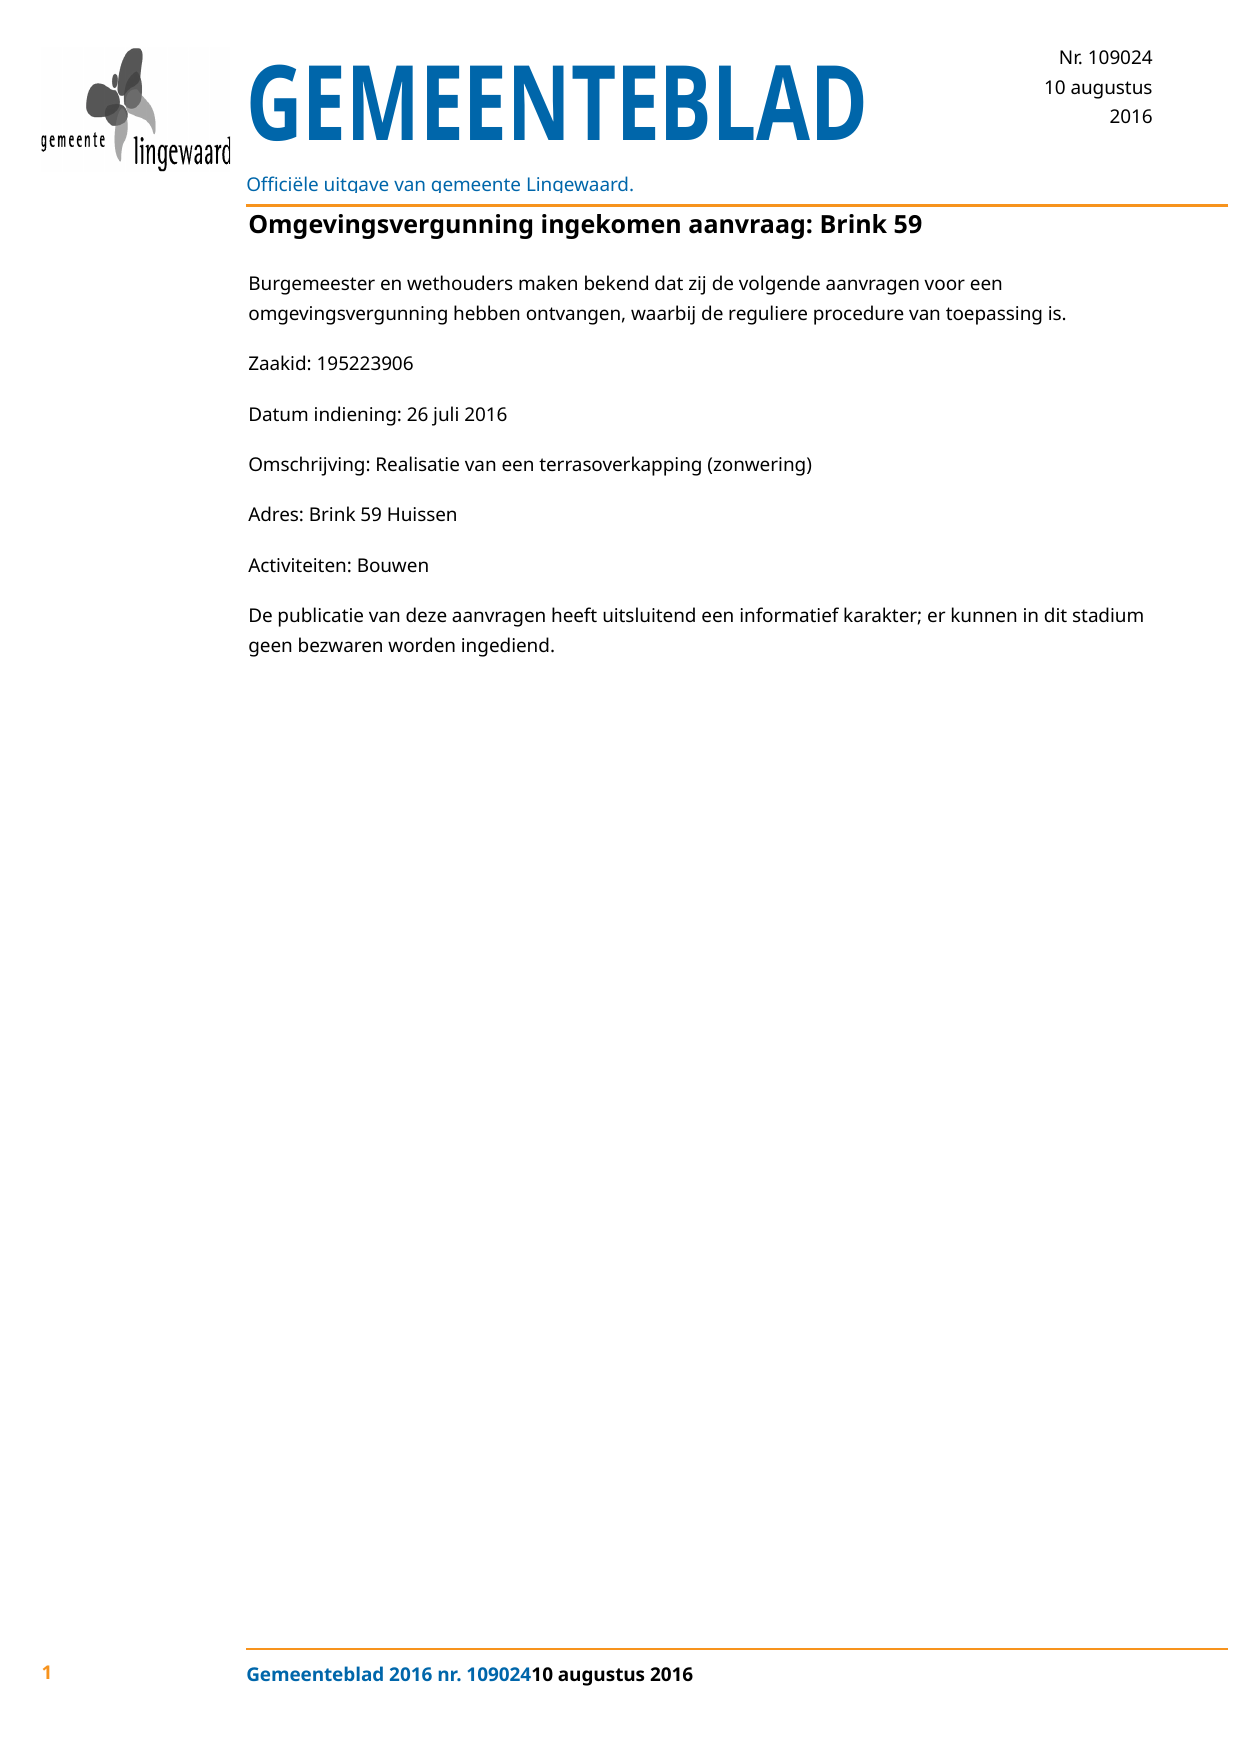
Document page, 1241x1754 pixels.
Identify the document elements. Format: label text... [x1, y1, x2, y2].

text Zaakid: 195223906 [248, 350, 1152, 376]
text Burgemeester en wethouders maken bekend dat zij de volgende aanvragen voor een omgevingsvergunning hebben ontvangen, waarbij de reguliere procedure van toepassing is. [248, 270, 1152, 326]
picture [41, 47, 231, 172]
text Activiteiten: Bouwen [248, 552, 1152, 578]
text Omschrijving: Realisatie van een terrasoverkapping (zonwering) [248, 451, 1152, 477]
text Datum indiening: 26 juli 2016 [248, 401, 1152, 426]
text Omgevingsvergunning ingekomen aanvraag: Brink 59 [248, 207, 1152, 241]
text De publicatie van deze aanvragen heeft uitsluitend een informatief karakter; er kunnen in dit stadium geen bezwaren worden ingediend. [248, 602, 1152, 658]
text Adres: Brink 59 Huissen [248, 502, 1152, 527]
